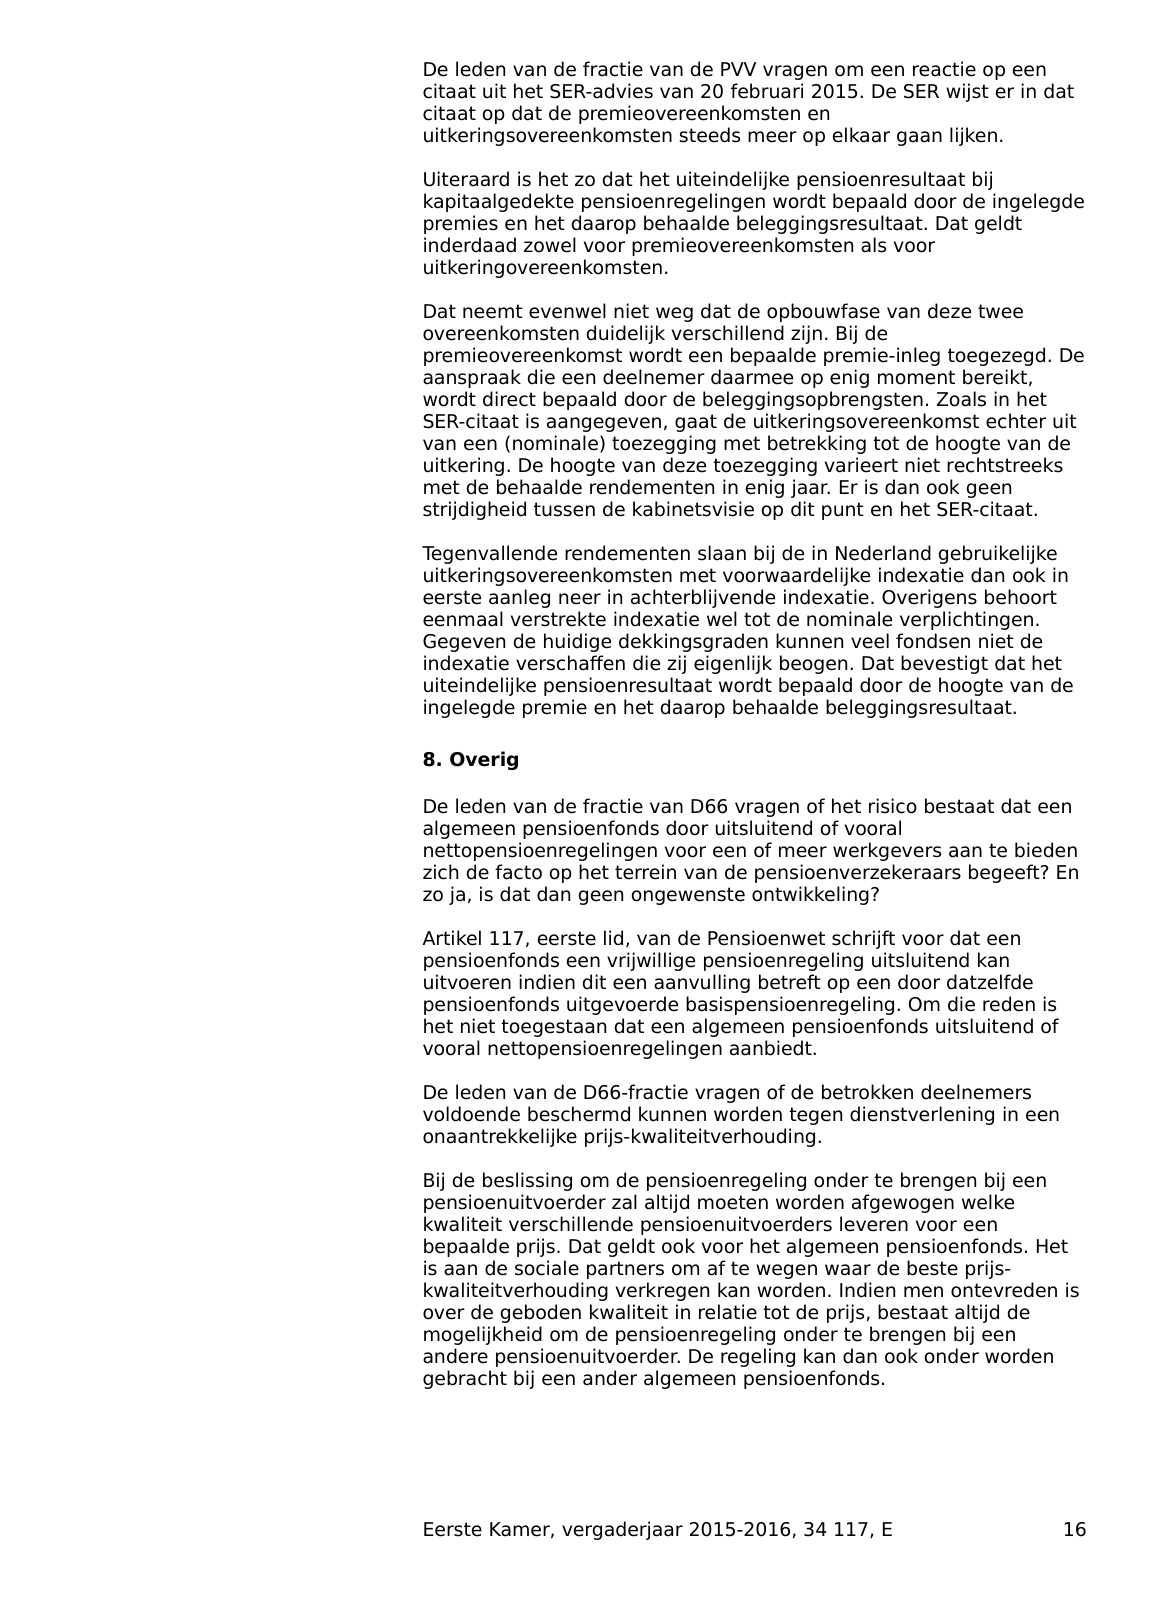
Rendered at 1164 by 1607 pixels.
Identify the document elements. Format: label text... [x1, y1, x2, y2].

text Artikel 117, eerste lid, van de Pensioenwet schrijft voor dat een pensioenfonds een vrijwillige pensioenregeling uitsluitend kan uitvoeren indien dit een aanvulling betreft op een door datzelfde pensioenfonds uitgevoerde basispensioenregeling. Om die reden is het niet toegestaan dat een algemeen pensioenfonds uitsluitend of vooral nettopensioenregelingen aanbiedt. [422, 928, 1087, 1060]
text Dat neemt evenwel niet weg dat de opbouwfase van deze twee overeenkomsten duidelijk verschillend zijn. Bij de premieovereenkomst wordt een bepaalde premie-inleg toegezegd. De aanspraak die een deelnemer daarmee op enig moment bereikt, wordt direct bepaald door de beleggingsopbrengsten. Zoals in het SER-citaat is aangegeven, gaat de uitkeringsovereenkomst echter uit van een (nominale) toezegging met betrekking tot de hoogte van de uitkering. De hoogte van deze toezegging varieert niet rechtstreeks met de behaalde rendementen in enig jaar. Er is dan ook geen strijdigheid tussen de kabinetsvisie op dit punt en het SER-citaat. [422, 301, 1087, 521]
subtitle 8. Overig [422, 749, 1087, 771]
text De leden van de fractie van D66 vragen of het risico bestaat dat een algemeen pensioenfonds door uitsluitend of vooral nettopensioenregelingen voor een of meer werkgevers aan te bieden zich de facto op het terrein van de pensioenverzekeraars begeeft? En zo ja, is dat dan geen ongewenste ontwikkeling? [422, 796, 1087, 906]
text De leden van de fractie van de PVV vragen om een reactie op een citaat uit het SER-advies van 20 februari 2015. De SER wijst er in dat citaat op dat de premieovereenkomsten en uitkeringsovereenkomsten steeds meer op elkaar gaan lijken. [422, 59, 1087, 147]
text Tegenvallende rendementen slaan bij de in Nederland gebruikelijke uitkeringsovereenkomsten met voorwaardelijke indexatie dan ook in eerste aanleg neer in achterblijvende indexatie. Overigens behoort eenmaal verstrekte indexatie wel tot de nominale verplichtingen. Gegeven de huidige dekkingsgraden kunnen veel fondsen niet de indexatie verschaffen die zij eigenlijk beogen. Dat bevestigt dat het uiteindelijke pensioenresultaat wordt bepaald door de hoogte van de ingelegde premie en het daarop behaalde beleggingsresultaat. [422, 543, 1087, 719]
text Uiteraard is het zo dat het uiteindelijke pensioenresultaat bij kapitaalgedekte pensioenregelingen wordt bepaald door de ingelegde premies en het daarop behaalde beleggingsresultaat. Dat geldt inderdaad zowel voor premieovereenkomsten als voor uitkeringovereenkomsten. [422, 169, 1087, 279]
text Bij de beslissing om de pensioenregeling onder te brengen bij een pensioenuitvoerder zal altijd moeten worden afgewogen welke kwaliteit verschillende pensioenuitvoerders leveren voor een bepaalde prijs. Dat geldt ook voor het algemeen pensioenfonds. Het is aan de sociale partners om af te wegen waar de beste prijs-kwaliteitverhouding verkregen kan worden. Indien men ontevreden is over de geboden kwaliteit in relatie tot de prijs, bestaat altijd de mogelijkheid om de pensioenregeling onder te brengen bij een andere pensioenuitvoerder. De regeling kan dan ook onder worden gebracht bij een ander algemeen pensioenfonds. [422, 1170, 1087, 1390]
text De leden van de D66-fractie vragen of de betrokken deelnemers voldoende beschermd kunnen worden tegen dienstverlening in een onaantrekkelijke prijs-kwaliteitverhouding. [422, 1082, 1087, 1148]
